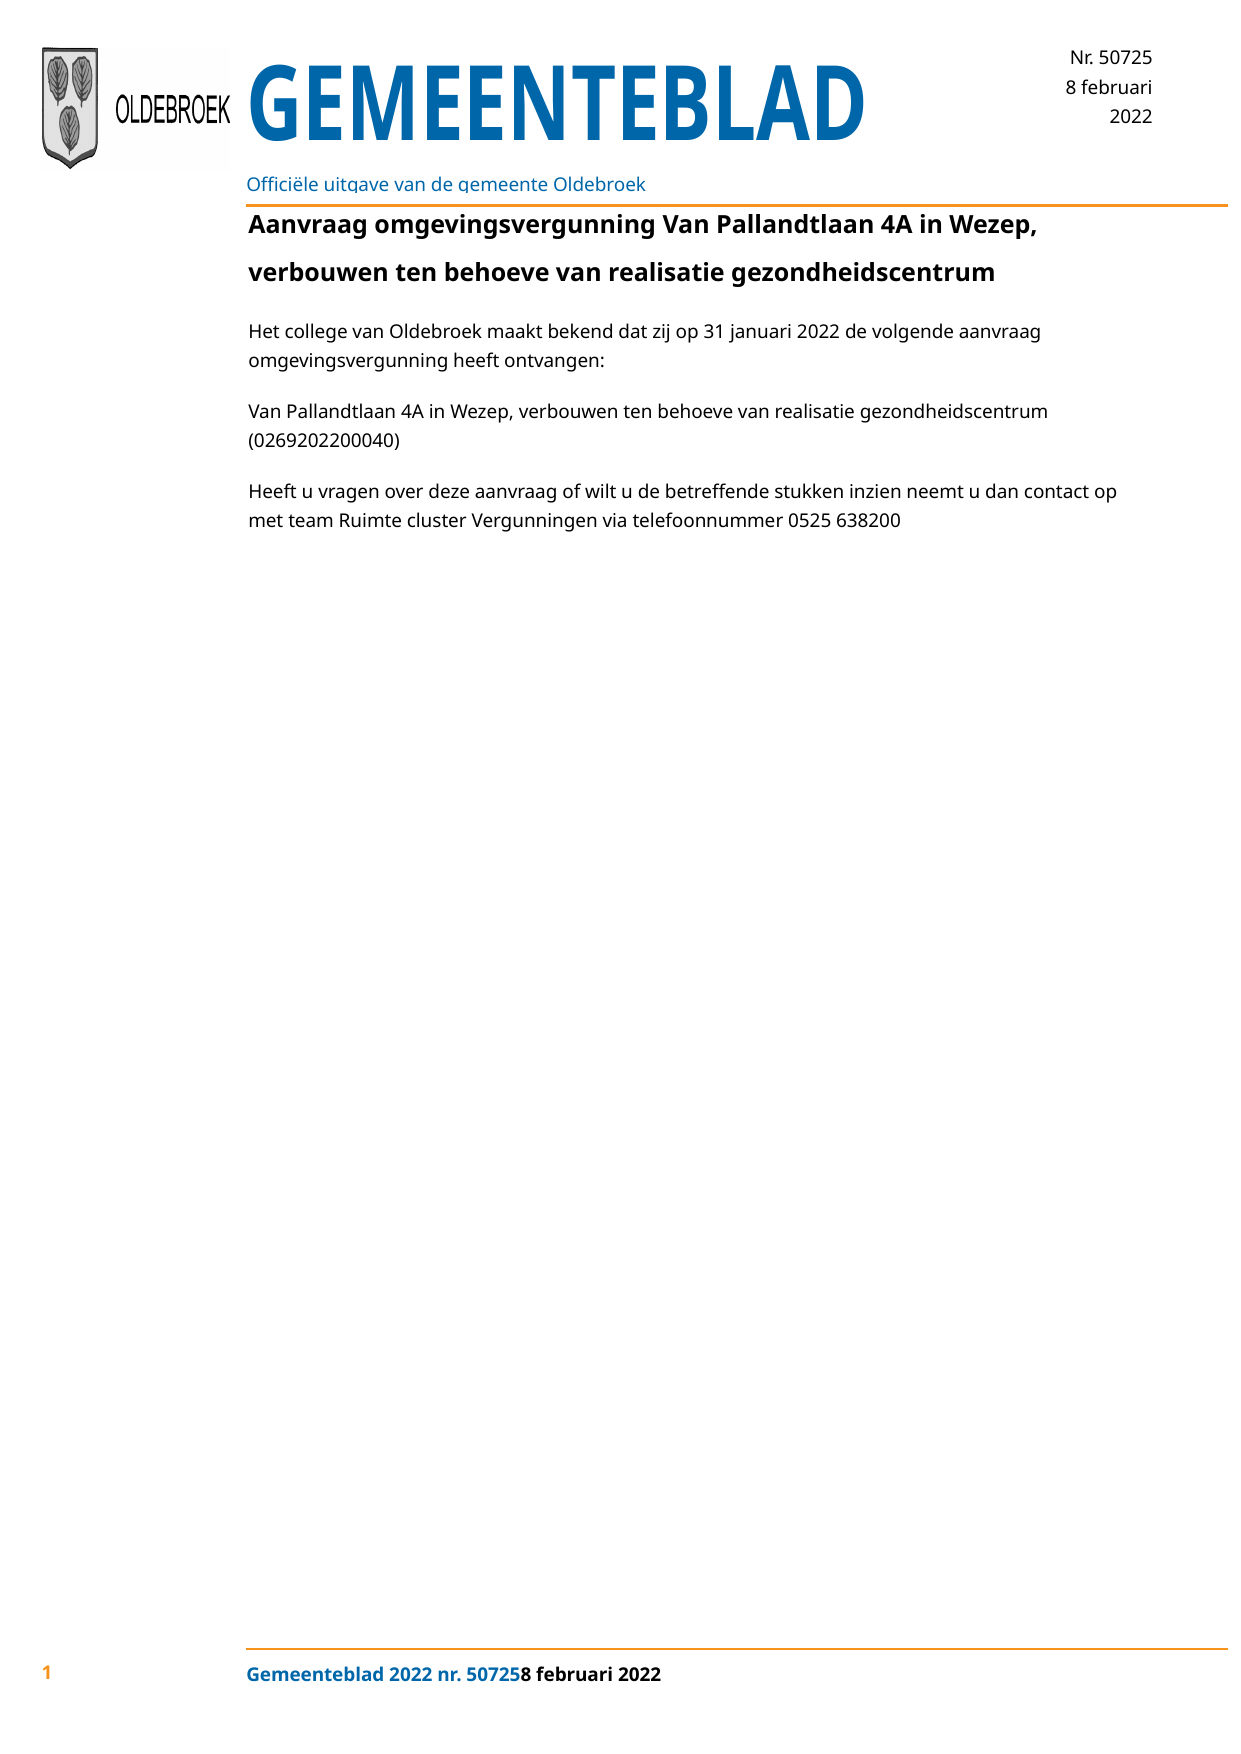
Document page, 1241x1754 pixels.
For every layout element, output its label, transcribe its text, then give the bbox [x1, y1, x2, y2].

text Van Pallandtlaan 4A in Wezep, verbouwen ten behoeve van realisatie gezondheidscentrum (0269202200040) [248, 398, 1152, 453]
text Heeft u vragen over deze aanvraag of wilt u de betreffende stukken inzien neemt u dan contact op met team Ruimte cluster Vergunningen via telefoonnummer 0525 638200 [248, 478, 1152, 533]
text Aanvraag omgevingsvergunning Van Pallandtlaan 4A in Wezep, verbouwen ten behoeve van realisatie gezondheidscentrum [248, 207, 1152, 288]
text Het college van Oldebroek maakt bekend dat zij op 31 januari 2022 de volgende aanvraag omgevingsvergunning heeft ontvangen: [248, 318, 1152, 373]
picture [41, 47, 231, 172]
